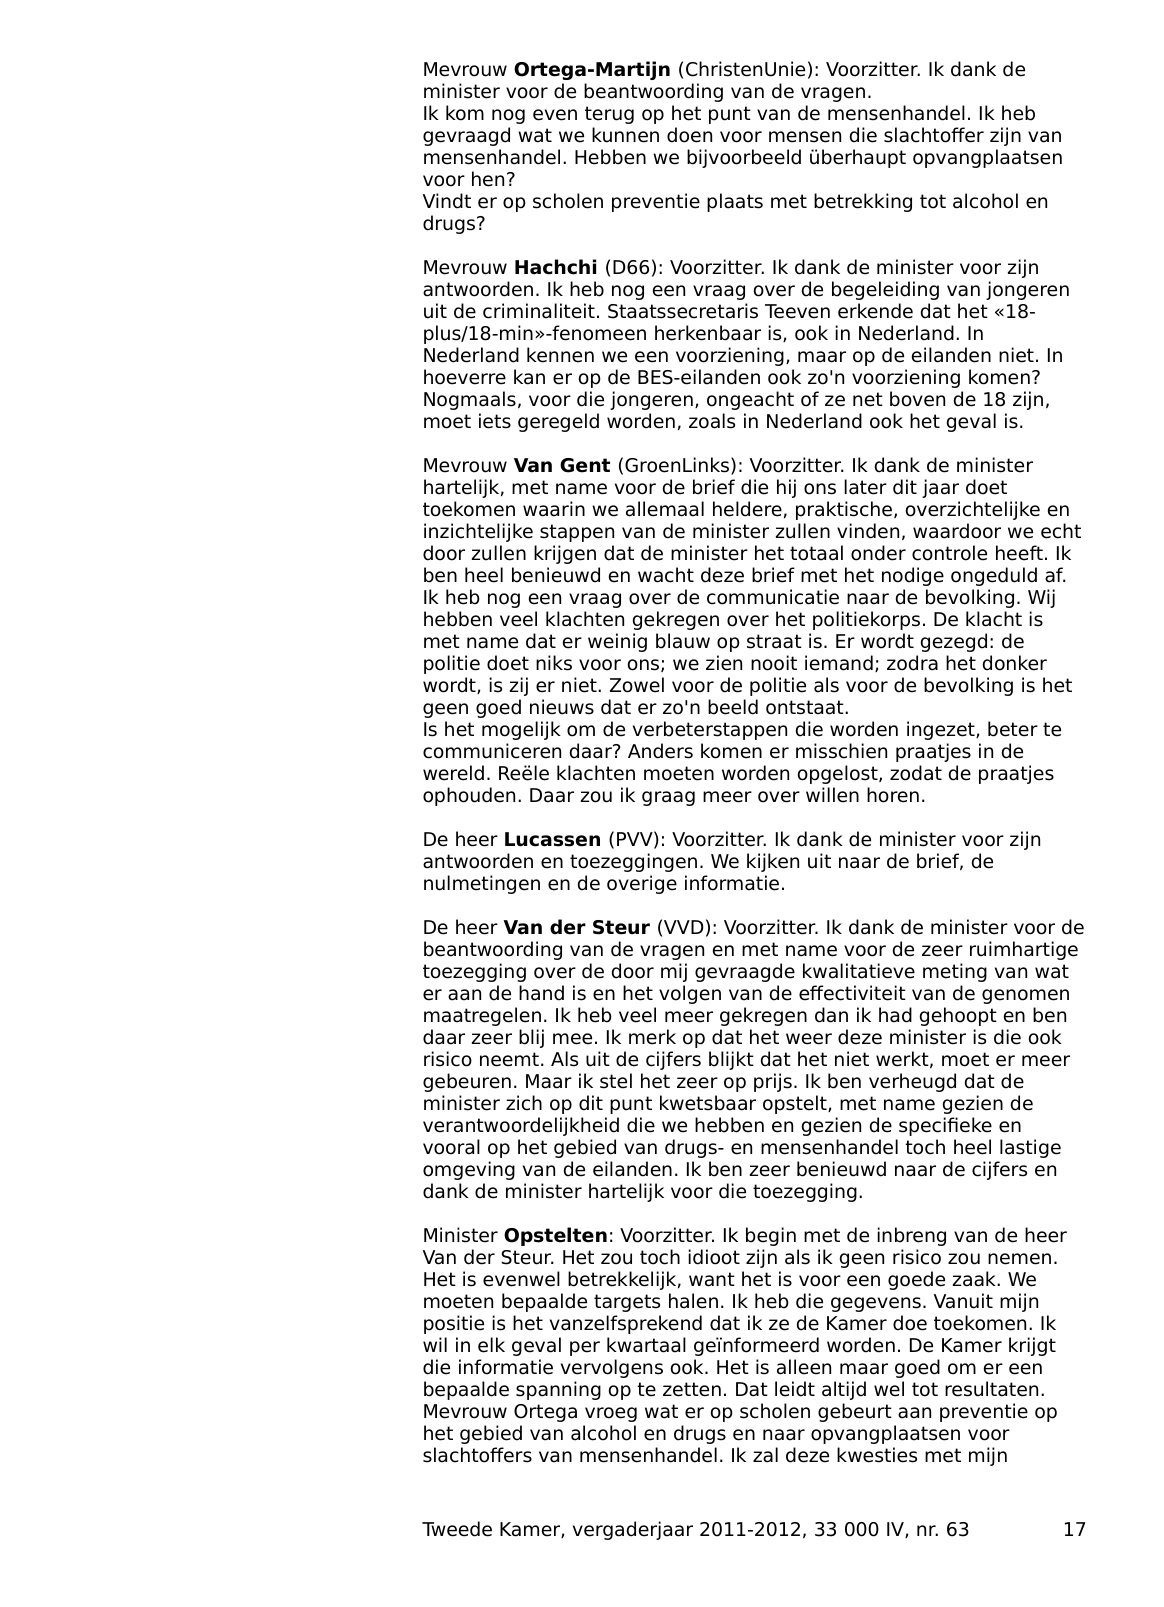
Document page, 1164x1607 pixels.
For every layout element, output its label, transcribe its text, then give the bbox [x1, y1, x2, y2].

text Mevrouw Van Gent (GroenLinks): Voorzitter. Ik dank de minister hartelijk, met name voor de brief die hij ons later dit jaar doet toekomen waarin we allemaal heldere, praktische, overzichtelijke en inzichtelijke stappen van de minister zullen vinden, waardoor we echt door zullen krijgen dat de minister het totaal onder controle heeft. Ik ben heel benieuwd en wacht deze brief met het nodige ongeduld af. [422, 455, 1087, 587]
text Mevrouw Ortega vroeg wat er op scholen gebeurt aan preventie op het gebied van alcohol en drugs en naar opvangplaatsen voor slachtoffers van mensenhandel. Ik zal deze kwesties met mijn [422, 1401, 1087, 1467]
text Is het mogelijk om de verbeterstappen die worden ingezet, beter te communiceren daar? Anders komen er misschien praatjes in de wereld. Reële klachten moeten worden opgelost, zodat de praatjes ophouden. Daar zou ik graag meer over willen horen. [422, 719, 1087, 807]
text De heer Lucassen (PVV): Voorzitter. Ik dank de minister voor zijn antwoorden en toezeggingen. We kijken uit naar de brief, de nulmetingen en de overige informatie. [422, 829, 1087, 895]
text Minister Opstelten: Voorzitter. Ik begin met de inbreng van de heer Van der Steur. Het zou toch idioot zijn als ik geen risico zou nemen. Het is evenwel betrekkelijk, want het is voor een goede zaak. We moeten bepaalde targets halen. Ik heb die gegevens. Vanuit mijn positie is het vanzelfsprekend dat ik ze de Kamer doe toekomen. Ik wil in elk geval per kwartaal geïnformeerd worden. De Kamer krijgt die informatie vervolgens ook. Het is alleen maar goed om er een bepaalde spanning op te zetten. Dat leidt altijd wel tot resultaten. [422, 1225, 1087, 1401]
text Ik kom nog even terug op het punt van de mensenhandel. Ik heb gevraagd wat we kunnen doen voor mensen die slachtoffer zijn van mensenhandel. Hebben we bijvoorbeeld überhaupt opvangplaatsen voor hen? [422, 103, 1087, 191]
text De heer Van der Steur (VVD): Voorzitter. Ik dank de minister voor de beantwoording van de vragen en met name voor de zeer ruimhartige toezegging over de door mij gevraagde kwalitatieve meting van wat er aan de hand is en het volgen van de effectiviteit van de genomen maatregelen. Ik heb veel meer gekregen dan ik had gehoopt en ben daar zeer blij mee. Ik merk op dat het weer deze minister is die ook risico neemt. Als uit de cijfers blijkt dat het niet werkt, moet er meer gebeuren. Maar ik stel het zeer op prijs. Ik ben verheugd dat de minister zich op dit punt kwetsbaar opstelt, met name gezien de verantwoordelijkheid die we hebben en gezien de specifieke en vooral op het gebied van drugs- en mensenhandel toch heel lastige omgeving van de eilanden. Ik ben zeer benieuwd naar de cijfers en dank de minister hartelijk voor die toezegging. [422, 917, 1087, 1203]
text Vindt er op scholen preventie plaats met betrekking tot alcohol en drugs? [422, 191, 1087, 235]
text Mevrouw Ortega-Martijn (ChristenUnie): Voorzitter. Ik dank de minister voor de beantwoording van de vragen. [422, 59, 1087, 103]
text Mevrouw Hachchi (D66): Voorzitter. Ik dank de minister voor zijn antwoorden. Ik heb nog een vraag over de begeleiding van jongeren uit de criminaliteit. Staatssecretaris Teeven erkende dat het «18-plus/18-min»-fenomeen herkenbaar is, ook in Nederland. In Nederland kennen we een voorziening, maar op de eilanden niet. In hoeverre kan er op de BES-eilanden ook zo'n voorziening komen? Nogmaals, voor die jongeren, ongeacht of ze net boven de 18 zijn, moet iets geregeld worden, zoals in Nederland ook het geval is. [422, 257, 1087, 433]
text Ik heb nog een vraag over de communicatie naar de bevolking. Wij hebben veel klachten gekregen over het politiekorps. De klacht is met name dat er weinig blauw op straat is. Er wordt gezegd: de politie doet niks voor ons; we zien nooit iemand; zodra het donker wordt, is zij er niet. Zowel voor de politie als voor de bevolking is het geen goed nieuws dat er zo'n beeld ontstaat. [422, 587, 1087, 719]
